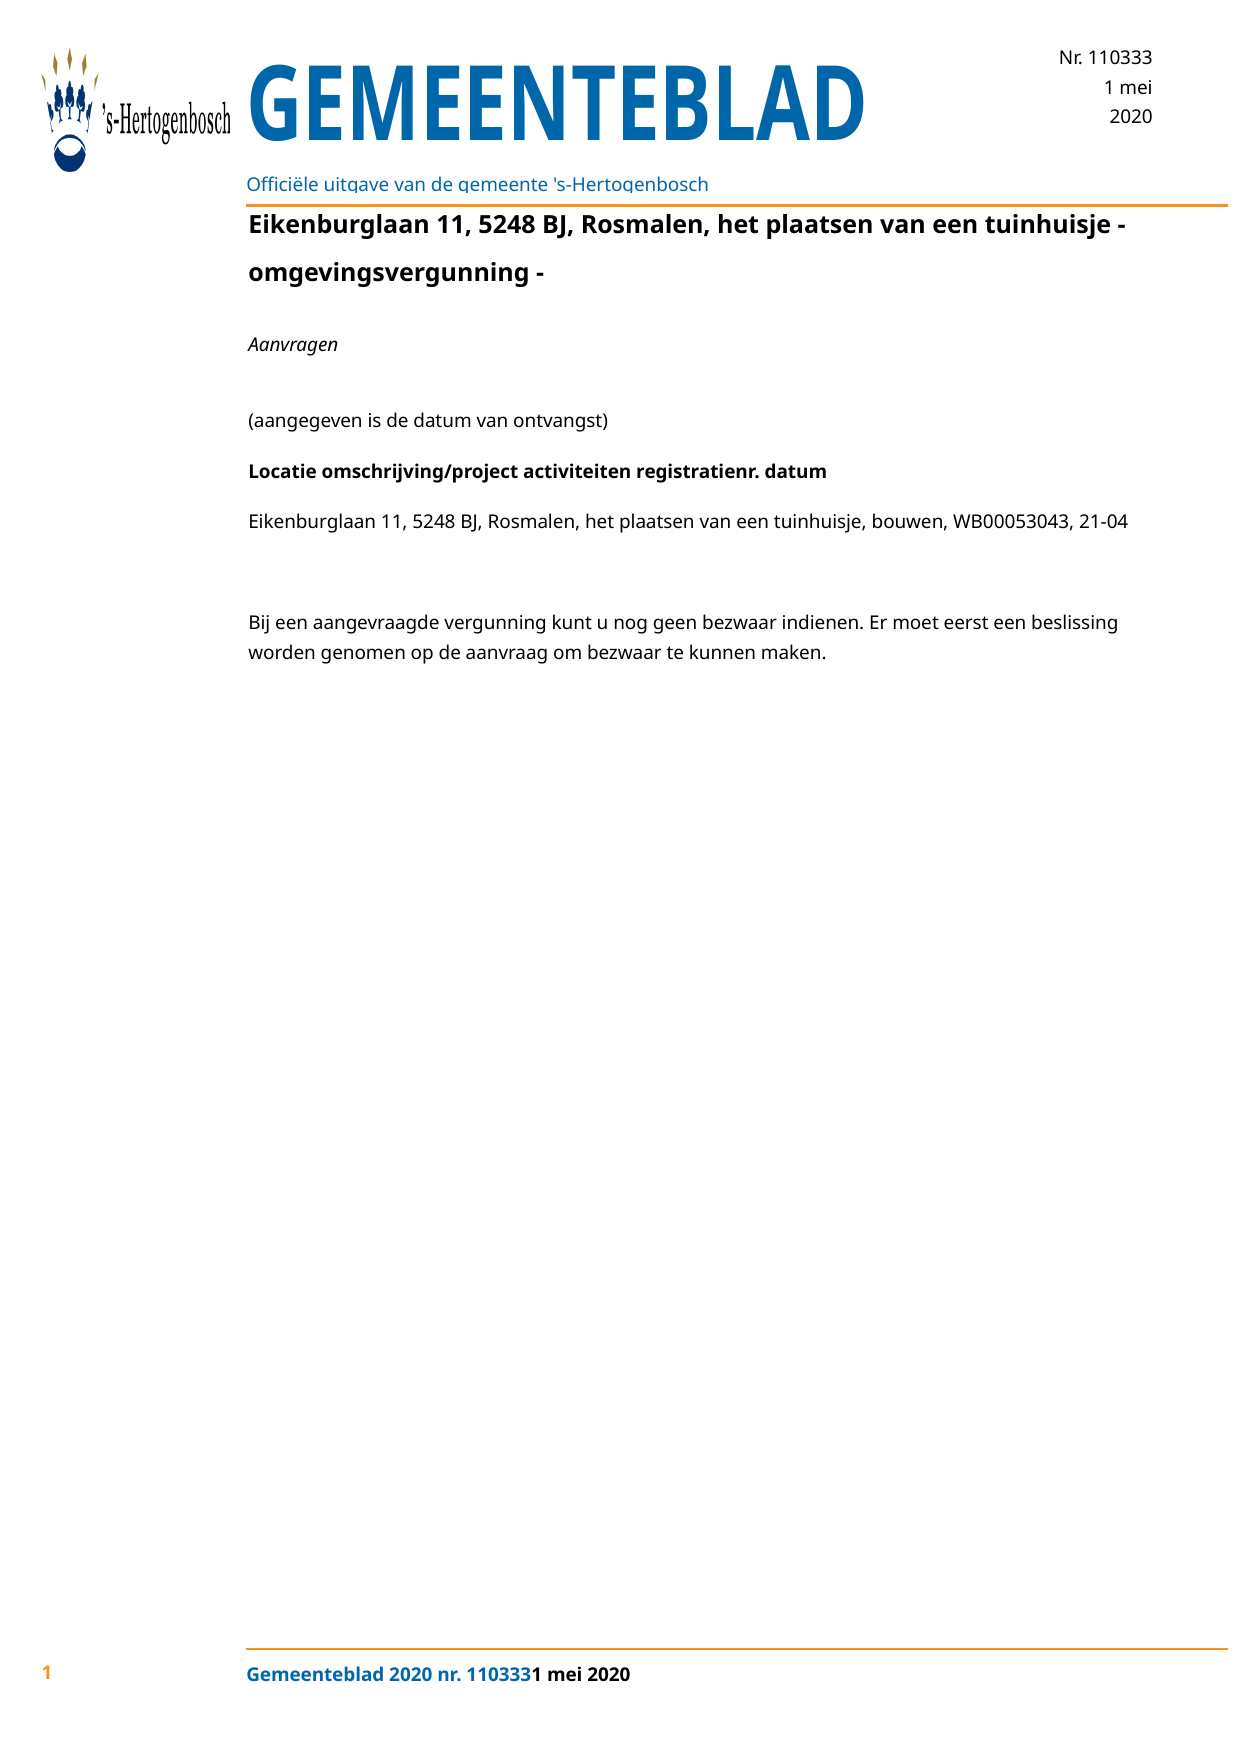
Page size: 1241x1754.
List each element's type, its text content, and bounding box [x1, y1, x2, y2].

text Locatie omschrijving/project activiteiten registratienr. datum [248, 458, 1152, 484]
text Aanvragen [248, 331, 1152, 357]
text Eikenburglaan 11, 5248 BJ, Rosmalen, het plaatsen van een tuinhuisje - omgevingsvergunning - [248, 207, 1152, 288]
text Bij een aangevraagde vergunning kunt u nog geen bezwaar indienen. Er moet eerst een beslissing worden genomen op de aanvraag om bezwaar te kunnen maken. [248, 609, 1152, 664]
text Eikenburglaan 11, 5248 BJ, Rosmalen, het plaatsen van een tuinhuisje, bouwen, WB00053043, 21-04 [248, 508, 1152, 534]
picture [41, 47, 231, 172]
text (aangegeven is de datum van ontvangst) [248, 408, 1152, 433]
